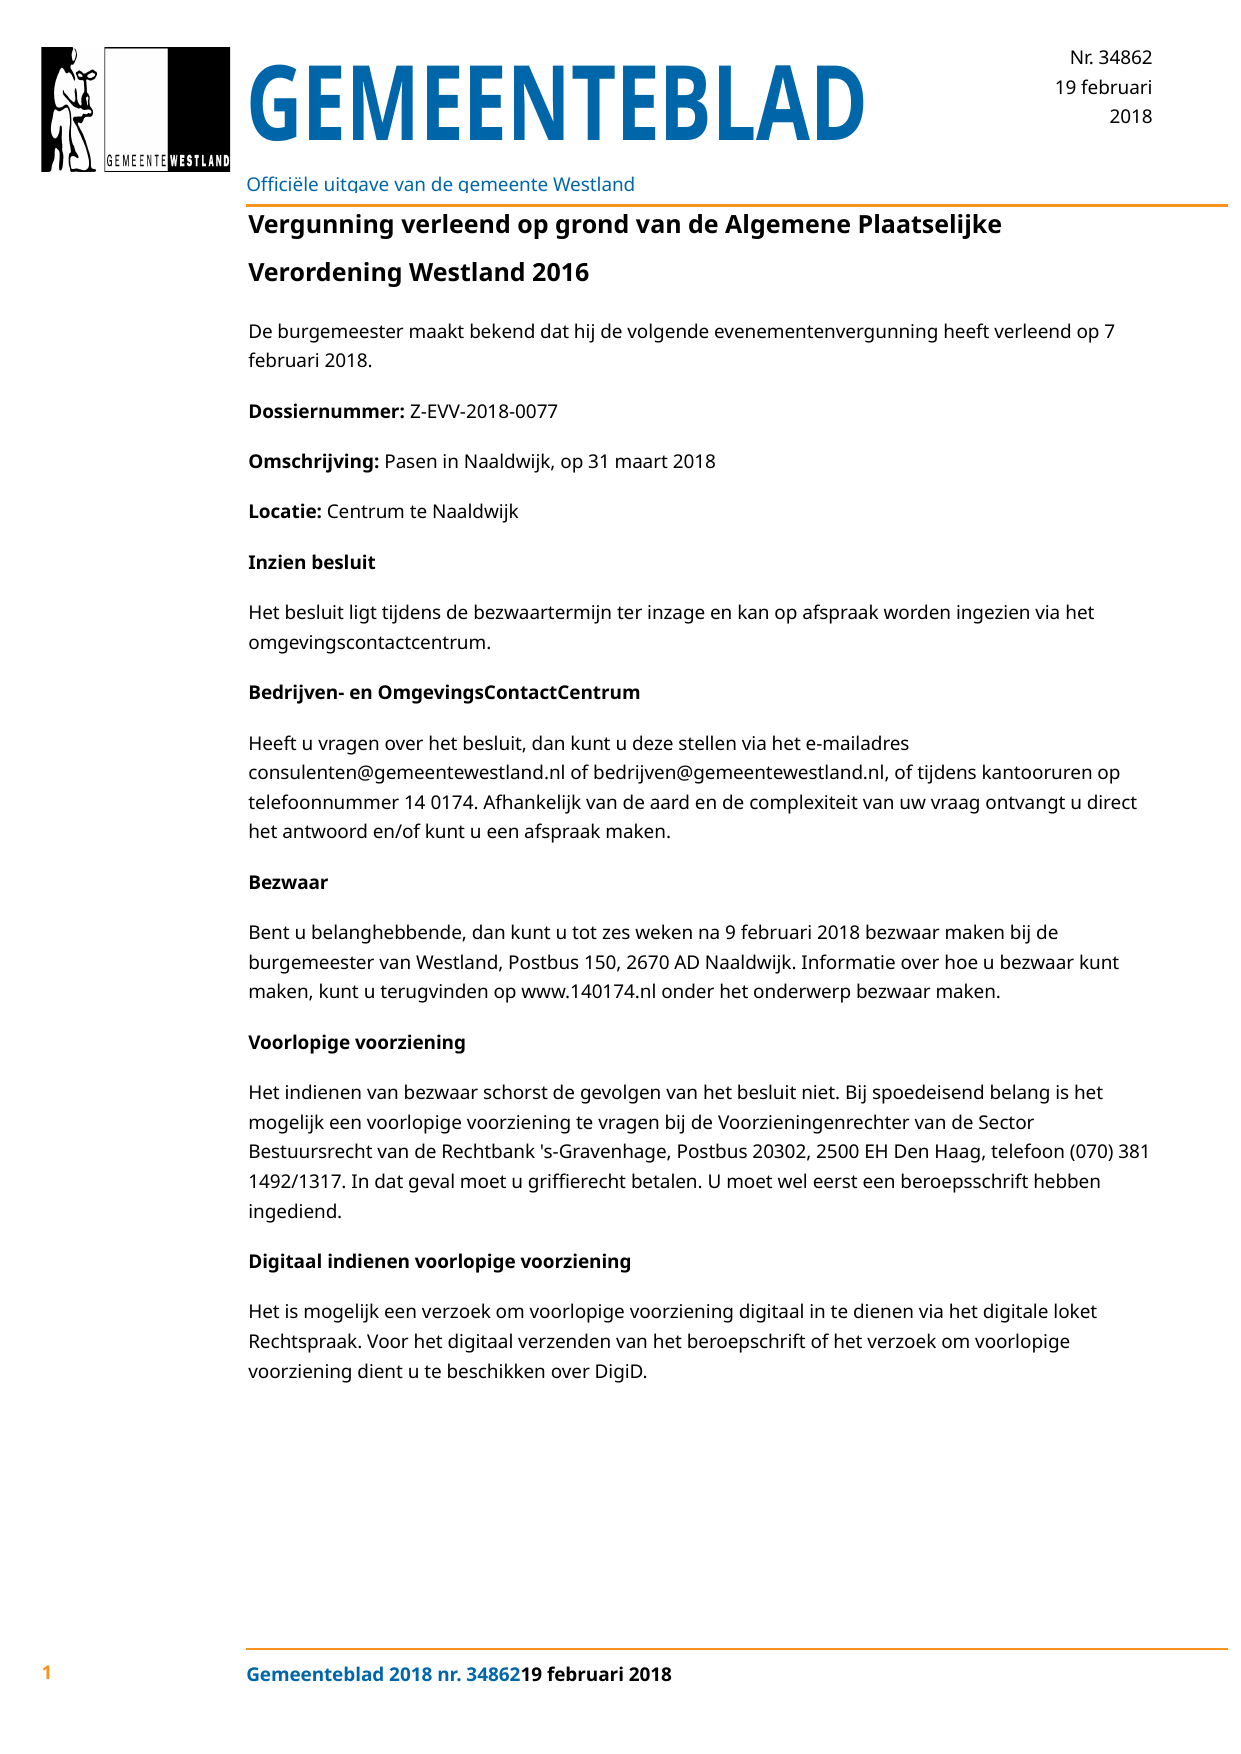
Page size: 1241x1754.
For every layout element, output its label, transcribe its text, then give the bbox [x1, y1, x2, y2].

text Digitaal indienen voorlopige voorziening [248, 1248, 1152, 1274]
text Dossiernummer: Z-EVV-2018-0077 [248, 398, 1152, 424]
text Vergunning verleend op grond van de Algemene Plaatselijke Verordening Westland 2016 [248, 207, 1152, 288]
text Bezwaar [248, 869, 1152, 895]
text De burgemeester maakt bekend dat hij de volgende evenementenvergunning heeft verleend op 7 februari 2018. [248, 318, 1152, 373]
text Omschrijving: Pasen in Naaldwijk, op 31 maart 2018 [248, 448, 1152, 474]
text Het is mogelijk een verzoek om voorlopige voorziening digitaal in te dienen via het digitale loket Rechtspraak. Voor het digitaal verzenden van het beroepschrift of het verzoek om voorlopige voorziening dient u te beschikken over DigiD. [248, 1299, 1152, 1384]
text Locatie: Centrum te Naaldwijk [248, 499, 1152, 524]
text Inzien besluit [248, 549, 1152, 575]
text Voorlopige voorziening [248, 1029, 1152, 1055]
text Het indienen van bezwaar schorst de gevolgen van het besluit niet. Bij spoedeisend belang is het mogelijk een voorlopige voorziening te vragen bij de Voorzieningenrechter van de Sector Bestuursrecht van de Rechtbank 's-Gravenhage, Postbus 20302, 2500 EH Den Haag, telefoon (070) 381 1492/1317. In dat geval moet u griffierecht betalen. U moet wel eerst een beroepsschrift hebben ingediend. [248, 1079, 1152, 1224]
text Bent u belanghebbende, dan kunt u tot zes weken na 9 februari 2018 bezwaar maken bij de burgemeester van Westland, Postbus 150, 2670 AD Naaldwijk. Informatie over hoe u bezwaar kunt maken, kunt u terugvinden op www.140174.nl onder het onderwerp bezwaar maken. [248, 919, 1152, 1004]
picture [41, 47, 231, 172]
text Heeft u vragen over het besluit, dan kunt u deze stellen via het e-mailadres consulenten@gemeentewestland.nl of bedrijven@gemeentewestland.nl, of tijdens kantooruren op telefoonnummer 14 0174. Afhankelijk van de aard en de complexiteit van uw vraag ontvangt u direct het antwoord en/of kunt u een afspraak maken. [248, 730, 1152, 844]
text Het besluit ligt tijdens de bezwaartermijn ter inzage en kan op afspraak worden ingezien via het omgevingscontactcentrum. [248, 599, 1152, 655]
text Bedrijven- en OmgevingsContactCentrum [248, 679, 1152, 705]
